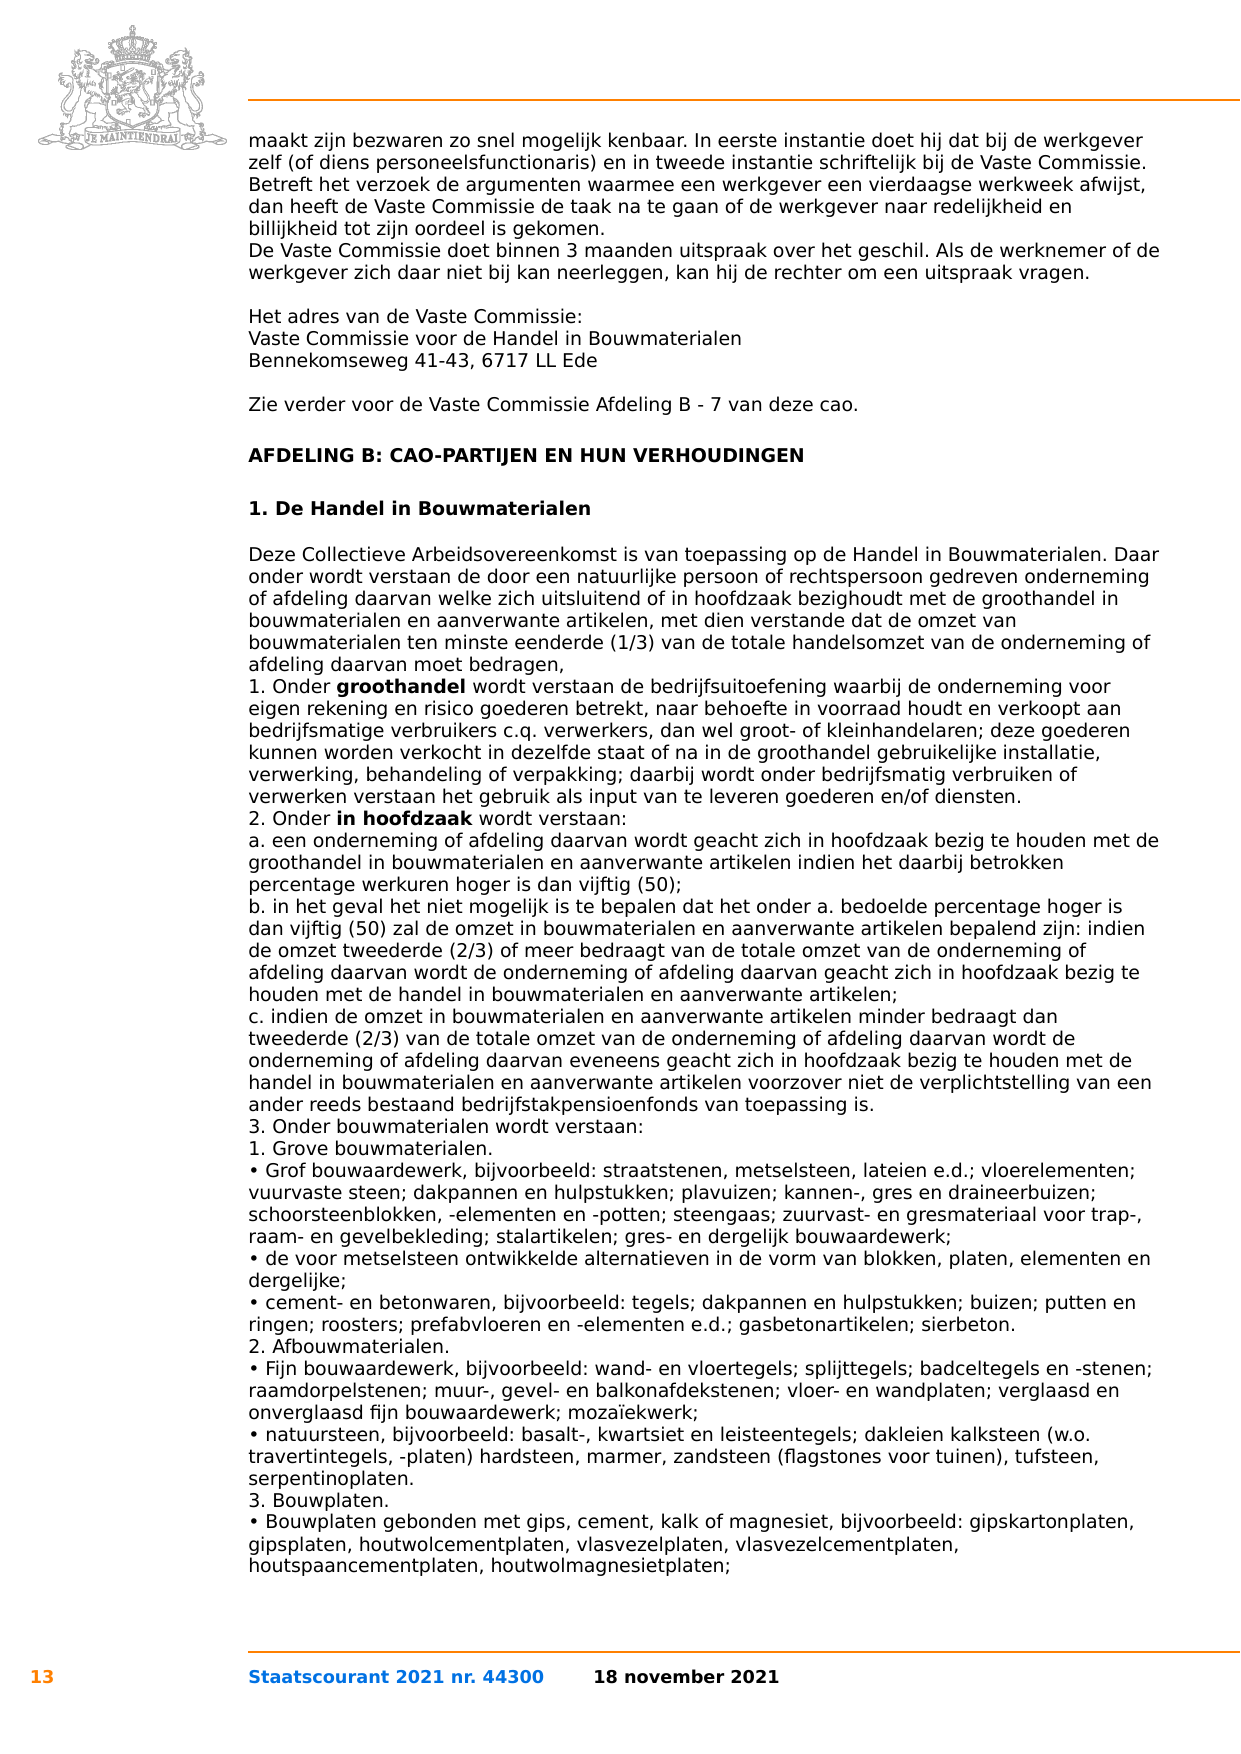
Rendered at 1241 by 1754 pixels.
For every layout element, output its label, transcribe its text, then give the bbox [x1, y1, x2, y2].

text • Fijn bouwaardewerk, bijvoorbeeld: wand- en vloertegels; splijttegels; badceltegels en -stenen; raamdorpelstenen; muur-, gevel- en balkonafdekstenen; vloer- en wandplaten; verglaasd en onverglaasd fijn bouwaardewerk; mozaïekwerk; [248, 1358, 1163, 1423]
text b. in het geval het niet mogelijk is te bepalen dat het onder a. bedoelde percentage hoger is dan vijftig (50) zal de omzet in bouwmaterialen en aanverwante artikelen bepalend zijn: indien de omzet tweederde (2/3) of meer bedraagt van de totale omzet van de onderneming of afdeling daarvan wordt de onderneming of afdeling daarvan geacht zich in hoofdzaak bezig te houden met de handel in bouwmaterialen en aanverwante artikelen; [248, 896, 1163, 1006]
text Bennekomseweg 41-43, 6717 LL Ede [248, 349, 1163, 372]
text • cement- en betonwaren, bijvoorbeeld: tegels; dakpannen en hulpstukken; buizen; putten en ringen; roosters; prefabvloeren en -elementen e.d.; gasbetonartikelen; sierbeton. [248, 1292, 1163, 1336]
text Deze Collectieve Arbeidsovereenkomst is van toepassing op de Handel in Bouwmaterialen. Daar onder wordt verstaan de door een natuurlijke persoon of rechtspersoon gedreven onderneming of afdeling daarvan welke zich uitsluitend of in hoofdzaak bezighoudt met de groothandel in bouwmaterialen en aanverwante artikelen, met dien verstande dat de omzet van bouwmaterialen ten minste eenderde (1/3) van de totale handelsomzet van de onderneming of afdeling daarvan moet bedragen, [248, 544, 1163, 676]
text Het adres van de Vaste Commissie: [248, 306, 1163, 328]
text Vaste Commissie voor de Handel in Bouwmaterialen [248, 328, 1163, 349]
subtitle 1. De Handel in Bouwmaterialen [248, 497, 1163, 519]
text 3. Bouwplaten. [248, 1489, 1163, 1511]
text 1. Onder groothandel wordt verstaan de bedrijfsuitoefening waarbij de onderneming voor eigen rekening en risico goederen betrekt, naar behoefte in voorraad houdt en verkoopt aan bedrijfsmatige verbruikers c.q. verwerkers, dan wel groot- of kleinhandelaren; deze goederen kunnen worden verkocht in dezelfde staat of na in de groothandel gebruikelijke installatie, verwerking, behandeling of verpakking; daarbij wordt onder bedrijfsmatig verbruiken of verwerken verstaan het gebruik als input van te leveren goederen en/of diensten. [248, 676, 1163, 808]
text 2. Onder in hoofdzaak wordt verstaan: [248, 808, 1163, 830]
text Betreft het verzoek de argumenten waarmee een werkgever een vierdaagse werkweek afwijst, dan heeft de Vaste Commissie de taak na te gaan of de werkgever naar redelijkheid en billijkheid tot zijn oordeel is gekomen. [248, 174, 1163, 240]
text • Bouwplaten gebonden met gips, cement, kalk of magnesiet, bijvoorbeeld: gipskartonplaten, gipsplaten, houtwolcementplaten, vlasvezelplaten, vlasvezelcementplaten, houtspaancementplaten, houtwolmagnesietplaten; [248, 1511, 1163, 1577]
text maakt zijn bezwaren zo snel mogelijk kenbaar. In eerste instantie doet hij dat bij de werkgever zelf (of diens personeelsfunctionaris) en in tweede instantie schriftelijk bij de Vaste Commissie. [248, 130, 1163, 174]
subtitle AFDELING B: CAO-PARTIJEN EN HUN VERHOUDINGEN [248, 445, 1163, 467]
text • Grof bouwaardewerk, bijvoorbeeld: straatstenen, metselsteen, lateien e.d.; vloerelementen; vuurvaste steen; dakpannen en hulpstukken; plavuizen; kannen-, gres en draineerbuizen; schoorsteenblokken, -elementen en -potten; steengaas; zuurvast- en gresmateriaal voor trap-, raam- en gevelbekleding; stalartikelen; gres- en dergelijk bouwaardewerk; [248, 1160, 1163, 1248]
text 3. Onder bouwmaterialen wordt verstaan: [248, 1116, 1163, 1138]
text 1. Grove bouwmaterialen. [248, 1138, 1163, 1160]
text a. een onderneming of afdeling daarvan wordt geacht zich in hoofdzaak bezig te houden met de groothandel in bouwmaterialen en aanverwante artikelen indien het daarbij betrokken percentage werkuren hoger is dan vijftig (50); [248, 830, 1163, 896]
text De Vaste Commissie doet binnen 3 maanden uitspraak over het geschil. Als de werknemer of de werkgever zich daar niet bij kan neerleggen, kan hij de rechter om een uitspraak vragen. [248, 240, 1163, 284]
text 2. Afbouwmaterialen. [248, 1336, 1163, 1358]
text • de voor metselsteen ontwikkelde alternatieven in de vorm van blokken, platen, elementen en dergelijke; [248, 1248, 1163, 1292]
text Zie verder voor de Vaste Commissie Afdeling B - 7 van deze cao. [248, 393, 1163, 415]
text • natuursteen, bijvoorbeeld: basalt-, kwartsiet en leisteentegels; dakleien kalksteen (w.o. travertintegels, -platen) hardsteen, marmer, zandsteen (flagstones voor tuinen), tufsteen, serpentinoplaten. [248, 1423, 1163, 1489]
text c. indien de omzet in bouwmaterialen en aanverwante artikelen minder bedraagt dan tweederde (2/3) van de totale omzet van de onderneming of afdeling daarvan wordt de onderneming of afdeling daarvan eveneens geacht zich in hoofdzaak bezig te houden met de handel in bouwmaterialen en aanverwante artikelen voorzover niet de verplichtstelling van een ander reeds bestaand bedrijfstakpensioenfonds van toepassing is. [248, 1006, 1163, 1116]
picture [38, 25, 227, 150]
